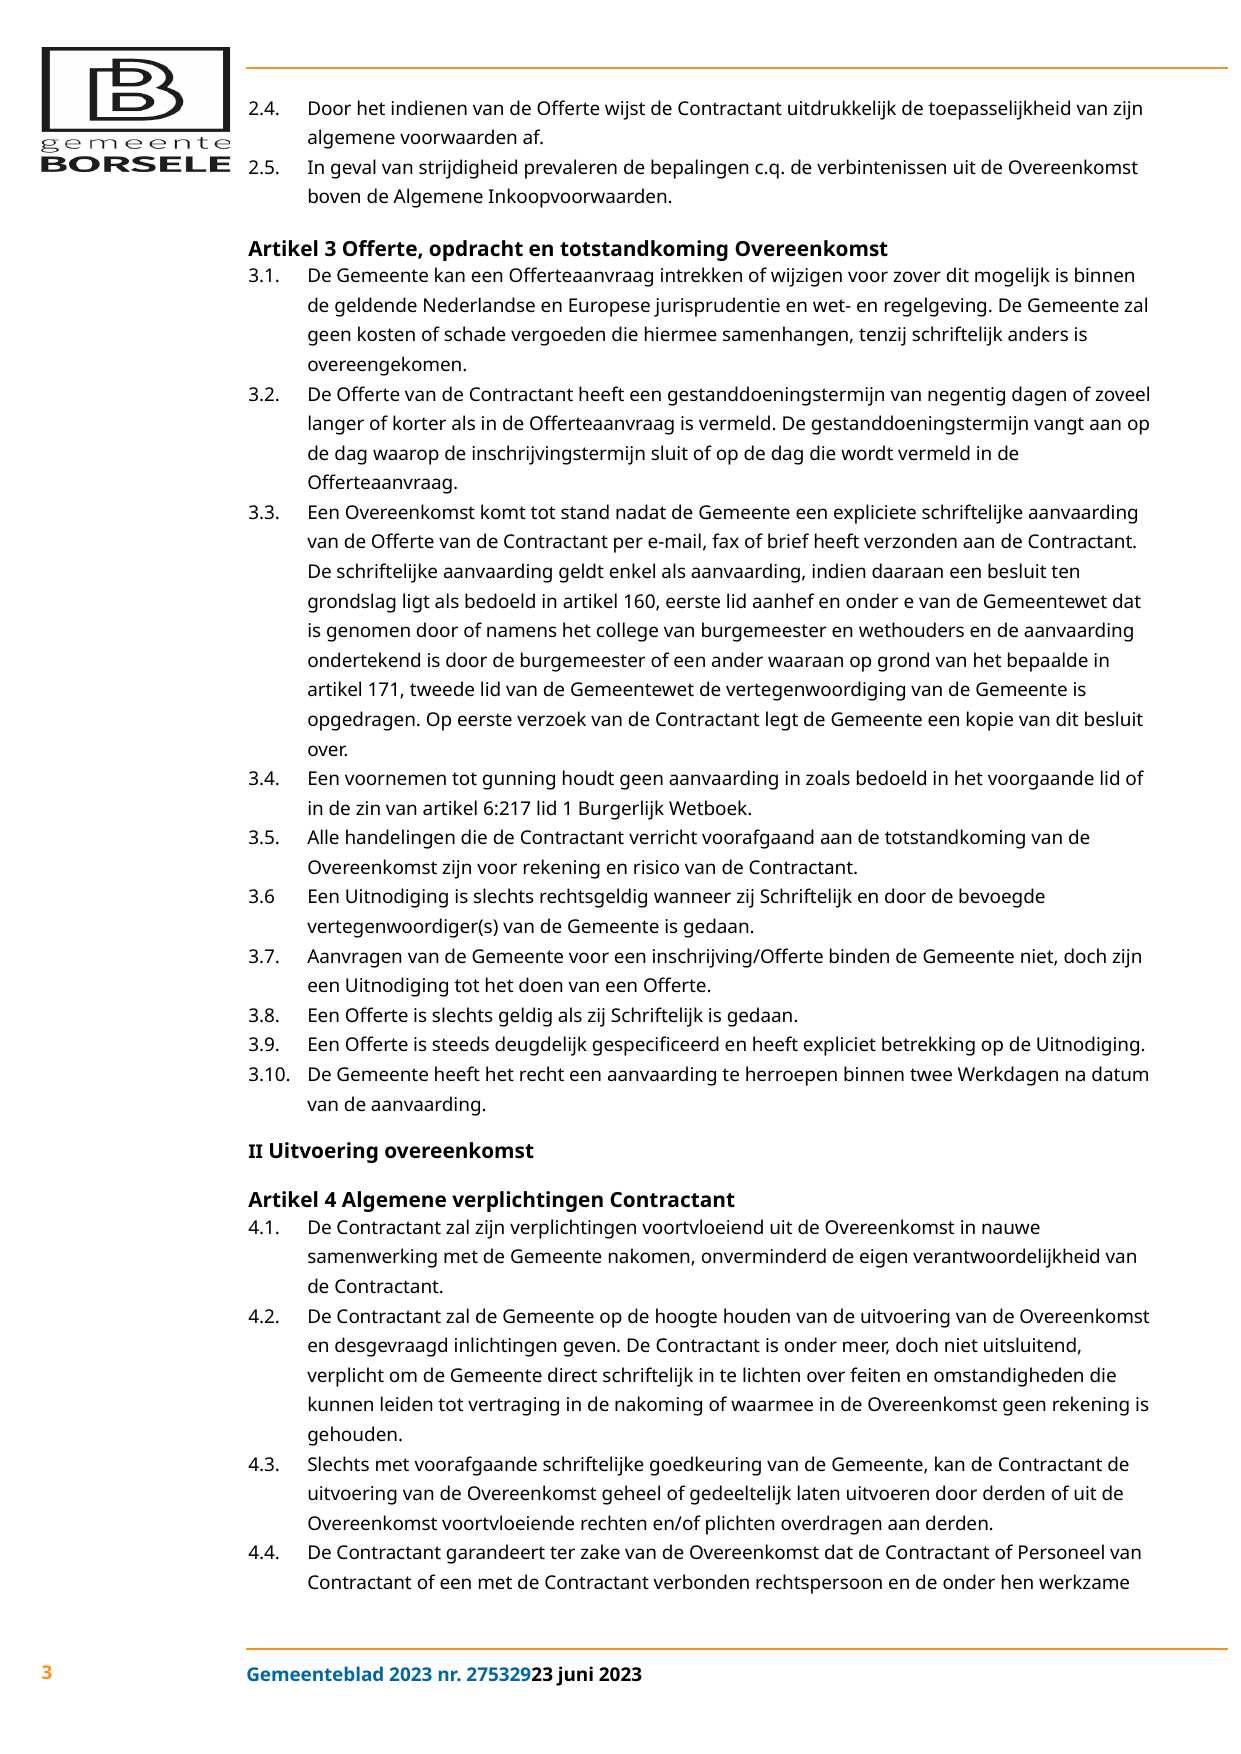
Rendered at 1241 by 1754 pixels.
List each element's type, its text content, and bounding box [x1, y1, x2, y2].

list Alle handelingen die de Contractant verricht voorafgaand aan de totstandkoming van de Overeenkomst zijn voor rekening en risico van de Contractant. [248, 824, 1152, 880]
text Artikel 3 Offerte, opdracht en totstandkoming Overeenkomst [248, 234, 1152, 262]
list Slechts met voorafgaande schriftelijke goedkeuring van de Gemeente, kan de Contractant de uitvoering van de Overeenkomst geheel of gedeeltelijk laten uitvoeren door derden of uit de Overeenkomst voortvloeiende rechten en/of plichten overdragen aan derden. [248, 1451, 1152, 1536]
list Een Offerte is steeds deugdelijk gespecificeerd en heeft expliciet betrekking op de Uitnodiging. [248, 1032, 1152, 1057]
list Door het indienen van de Offerte wijst de Contractant uitdrukkelijk de toepasselijkheid van zijn algemene voorwaarden af. [248, 95, 1152, 150]
list Een Offerte is slechts geldig als zij Schriftelijk is gedaan. [248, 1002, 1152, 1028]
text Artikel 4 Algemene verplichtingen Contractant [248, 1186, 1152, 1214]
list De Contractant garandeert ter zake van de Overeenkomst dat de Contractant of Personeel van Contractant of een met de Contractant verbonden rechtspersoon en de onder hen werkzame [248, 1539, 1152, 1595]
list Een voornemen tot gunning houdt geen aanvaarding in zoals bedoeld in het voorgaande lid of in de zin van artikel 6:217 lid 1 Burgerlijk Wetboek. [248, 765, 1152, 821]
list De Offerte van de Contractant heeft een gestanddoeningstermijn van negentig dagen of zoveel langer of korter als in de Offerteaanvraag is vermeld. De gestanddoeningstermijn vangt aan op de dag waarop de inschrijvingstermijn sluit of op de dag die wordt vermeld in de Offerteaanvraag. [248, 381, 1152, 495]
list Een Uitnodiging is slechts rechtsgeldig wanneer zij Schriftelijk en door de bevoegde vertegenwoordiger(s) van de Gemeente is gedaan. [248, 884, 1152, 939]
picture [41, 47, 231, 172]
list De Gemeente kan een Offerteaanvraag intrekken of wijzigen voor zover dit mogelijk is binnen de geldende Nederlandse en Europese jurisprudentie en wet- en regelgeving. De Gemeente zal geen kosten of schade vergoeden die hiermee samenhangen, tenzij schriftelijk anders is overeengekomen. [248, 262, 1152, 377]
list Aanvragen van de Gemeente voor een inschrijving/Offerte binden de Gemeente niet, doch zijn een Uitnodiging tot het doen van een Offerte. [248, 943, 1152, 998]
list In geval van strijdigheid prevaleren de bepalingen c.q. de verbintenissen uit de Overeenkomst boven de Algemene Inkoopvoorwaarden. [248, 154, 1152, 209]
list De Gemeente heeft het recht een aanvaarding te herroepen binnen twee Werkdagen na datum van de aanvaarding. [248, 1061, 1152, 1116]
list Een Overeenkomst komt tot stand nadat de Gemeente een expliciete schriftelijke aanvaarding van de Offerte van de Contractant per e-mail, fax of brief heeft verzonden aan de Contractant. De schriftelijke aanvaarding geldt enkel als aanvaarding, indien daaraan een besluit ten grondslag ligt als bedoeld in artikel 160, eerste lid aanhef en onder e van de Gemeentewet dat is genomen door of namens het college van burgemeester en wethouders en de aanvaarding ondertekend is door de burgemeester of een ander waaraan op grond van het bepaalde in artikel 171, tweede lid van de Gemeentewet de vertegenwoordiging van de Gemeente is opgedragen. Op eerste verzoek van de Contractant legt de Gemeente een kopie van dit besluit over. [248, 499, 1152, 761]
text II Uitvoering overeenkomst [248, 1136, 1152, 1165]
list De Contractant zal zijn verplichtingen voortvloeiend uit de Overeenkomst in nauwe samenwerking met de Gemeente nakomen, onverminderd de eigen verantwoordelijkheid van de Contractant. [248, 1214, 1152, 1299]
list De Contractant zal de Gemeente op de hoogte houden van de uitvoering van de Overeenkomst en desgevraagd inlichtingen geven. De Contractant is onder meer, doch niet uitsluitend, verplicht om de Gemeente direct schriftelijk in te lichten over feiten en omstandigheden die kunnen leiden tot vertraging in de nakoming of waarmee in de Overeenkomst geen rekening is gehouden. [248, 1303, 1152, 1447]
